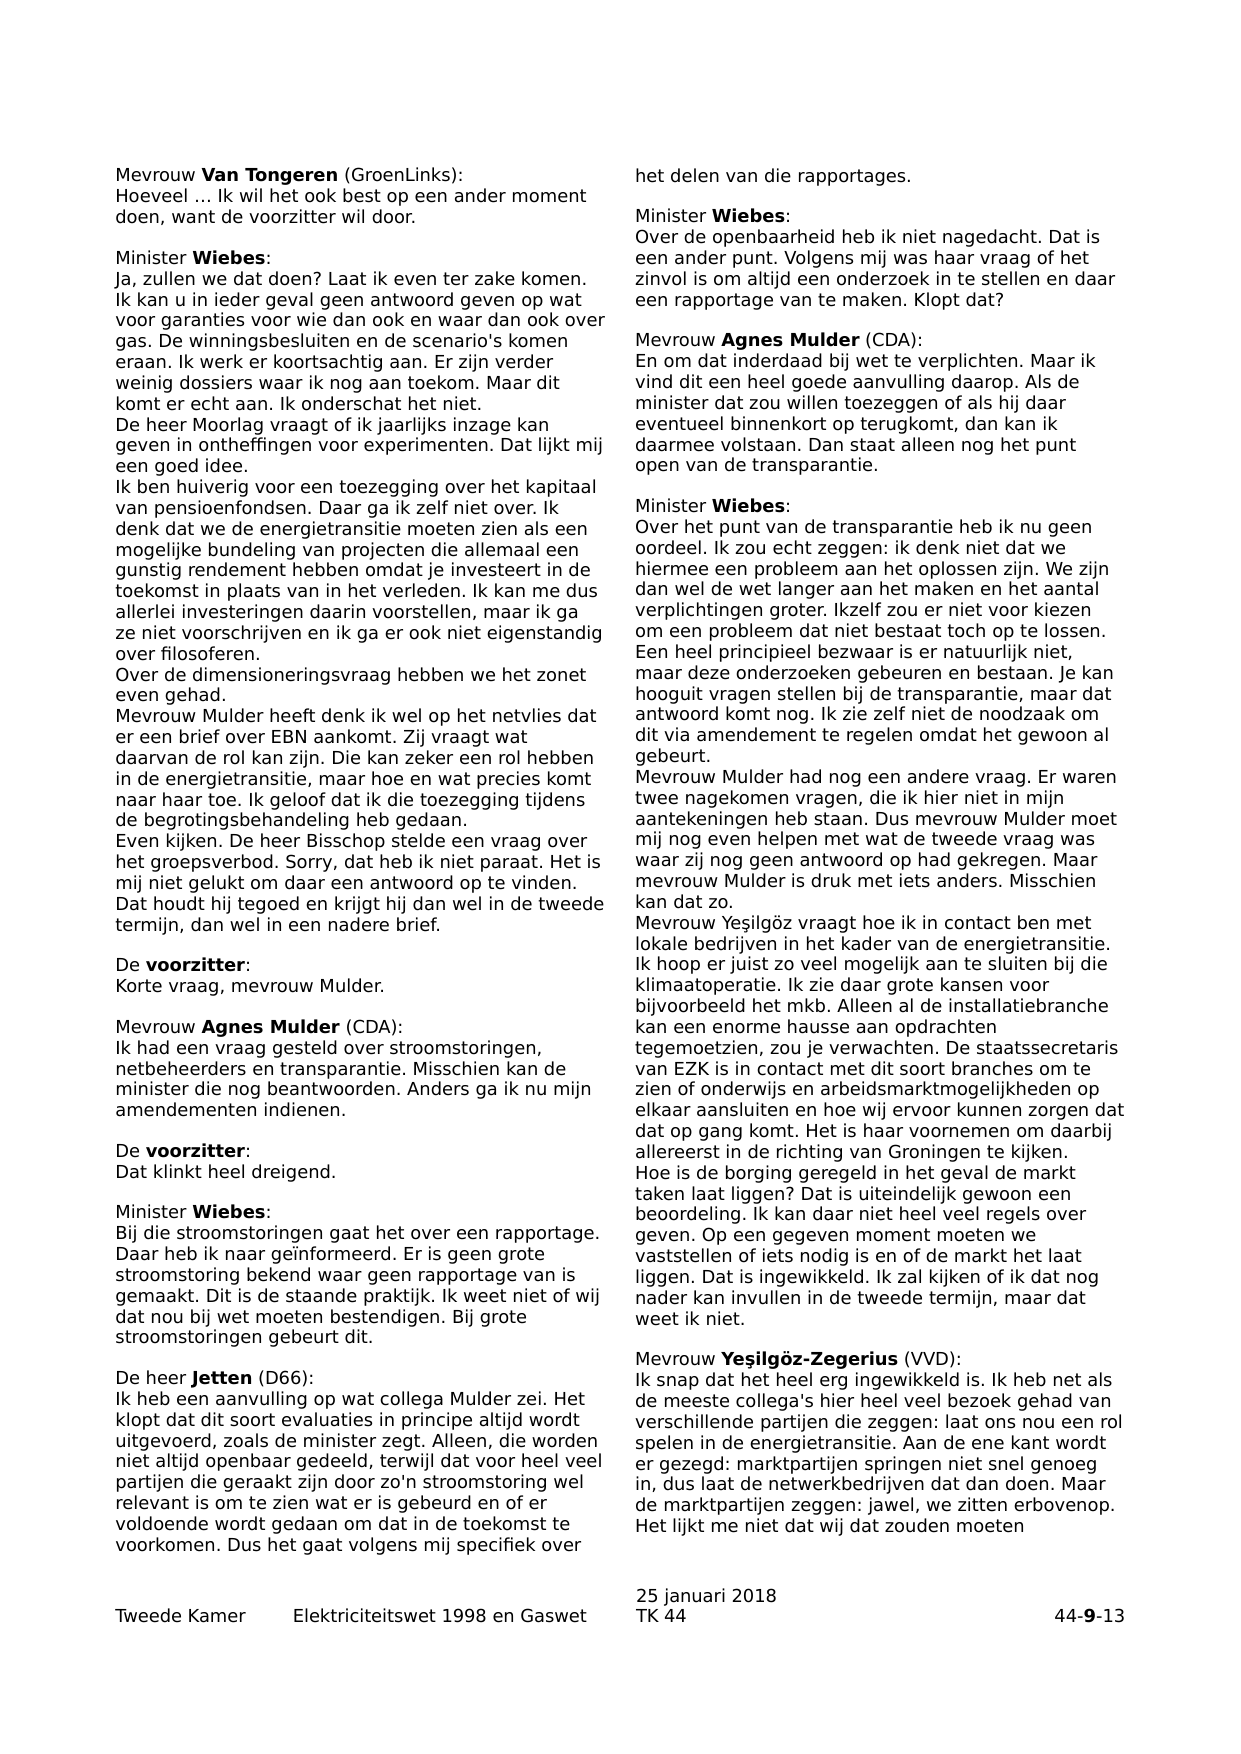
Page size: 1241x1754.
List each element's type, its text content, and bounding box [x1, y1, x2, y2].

text Ik had een vraag gesteld over stroomstoringen, netbeheerders en transparantie. Misschien kan de minister die nog beantwoorden. Anders ga ik nu mijn amendementen indienen. [115, 1037, 605, 1121]
text Over de dimensioneringsvraag hebben we het zonet even gehad. [115, 664, 605, 706]
text Hoeveel … Ik wil het ook best op een ander moment doen, want de voorzitter wil door. [115, 186, 605, 228]
text Minister Wiebes: [635, 206, 1125, 227]
text Minister Wiebes: [115, 248, 605, 268]
text Mevrouw Agnes Mulder (CDA): [115, 1017, 605, 1037]
text En om dat inderdaad bij wet te verplichten. Maar ik vind dit een heel goede aanvulling daarop. Als de minister dat zou willen toezeggen of als hij daar eventueel binnenkort op terugkomt, dan kan ik daarmee volstaan. Dan staat alleen nog het punt open van de transparantie. [635, 351, 1125, 476]
text Minister Wiebes: [635, 496, 1125, 517]
text Ja, zullen we dat doen? Laat ik even ter zake komen. Ik kan u in ieder geval geen antwoord geven op wat voor garanties voor wie dan ook en waar dan ook over gas. De winningsbesluiten en de scenario's komen eraan. Ik werk er koortsachtig aan. Er zijn verder weinig dossiers waar ik nog aan toekom. Maar dit komt er echt aan. Ik onderschat het niet. [115, 268, 605, 414]
text Korte vraag, mevrouw Mulder. [115, 976, 605, 997]
text De heer Moorlag vraagt of ik jaarlijks inzage kan geven in ontheffingen voor experimenten. Dat lijkt mij een goed idee. [115, 414, 605, 477]
text Ik ben huiverig voor een toezegging over het kapitaal van pensioenfondsen. Daar ga ik zelf niet over. Ik denk dat we de energietransitie moeten zien als een mogelijke bundeling van projecten die allemaal een gunstig rendement hebben omdat je investeert in de toekomst in plaats van in het verleden. Ik kan me dus allerlei investeringen daarin voorstellen, maar ik ga ze niet voorschrijven en ik ga er ook niet eigenstandig over filosoferen. [115, 477, 605, 664]
text Ik heb een aanvulling op wat collega Mulder zei. Het klopt dat dit soort evaluaties in principe altijd wordt uitgevoerd, zoals de minister zegt. Alleen, die worden niet altijd openbaar gedeeld, terwijl dat voor heel veel partijen die geraakt zijn door zo'n stroomstoring wel relevant is om te zien wat er is gebeurd en of er voldoende wordt gedaan om dat in de toekomst te voorkomen. Dus het gaat volgens mij specifiek over [115, 1389, 605, 1555]
text Minister Wiebes: [115, 1202, 605, 1223]
text Mevrouw Yeşilgöz-Zegerius (VVD): [635, 1349, 1125, 1370]
text De voorzitter: [115, 1141, 605, 1161]
text De heer Jetten (D66): [115, 1368, 605, 1389]
text De voorzitter: [115, 955, 605, 976]
text het delen van die rapportages. [635, 165, 1125, 186]
text Mevrouw Mulder had nog een andere vraag. Er waren twee nagekomen vragen, die ik hier niet in mijn aantekeningen heb staan. Dus mevrouw Mulder moet mij nog even helpen met wat de tweede vraag was waar zij nog geen antwoord op had gekregen. Maar mevrouw Mulder is druk met iets anders. Misschien kan dat zo. [635, 767, 1125, 912]
text Even kijken. De heer Bisschop stelde een vraag over het groepsverbod. Sorry, dat heb ik niet paraat. Het is mij niet gelukt om daar een antwoord op te vinden. Dat houdt hij tegoed en krijgt hij dan wel in de tweede termijn, dan wel in een nadere brief. [115, 831, 605, 935]
text Bij die stroomstoringen gaat het over een rapportage. Daar heb ik naar geïnformeerd. Er is geen grote stroomstoring bekend waar geen rapportage van is gemaakt. Dit is de staande praktijk. Ik weet niet of wij dat nou bij wet moeten bestendigen. Bij grote stroomstoringen gebeurt dit. [115, 1223, 605, 1348]
text Mevrouw Yeşilgöz vraagt hoe ik in contact ben met lokale bedrijven in het kader van de energietransitie. Ik hoop er juist zo veel mogelijk aan te sluiten bij die klimaatoperatie. Ik zie daar grote kansen voor bijvoorbeeld het mkb. Alleen al de installatiebranche kan een enorme hausse aan opdrachten tegemoetzien, zou je verwachten. De staatssecretaris van EZK is in contact met dit soort branches om te zien of onderwijs en arbeidsmarktmogelijkheden op elkaar aansluiten en hoe wij ervoor kunnen zorgen dat dat op gang komt. Het is haar voornemen om daarbij allereerst in de richting van Groningen te kijken. [635, 912, 1125, 1162]
text Mevrouw Van Tongeren (GroenLinks): [115, 165, 605, 186]
text Over de openbaarheid heb ik niet nagedacht. Dat is een ander punt. Volgens mij was haar vraag of het zinvol is om altijd een onderzoek in te stellen en daar een rapportage van te maken. Klopt dat? [635, 227, 1125, 310]
text Mevrouw Agnes Mulder (CDA): [635, 330, 1125, 351]
text Dat klinkt heel dreigend. [115, 1161, 605, 1182]
text Ik snap dat het heel erg ingewikkeld is. Ik heb net als de meeste collega's hier heel veel bezoek gehad van verschillende partijen die zeggen: laat ons nou een rol spelen in de energietransitie. Aan de ene kant wordt er gezegd: marktpartijen springen niet snel genoeg in, dus laat de netwerkbedrijven dat dan doen. Maar de marktpartijen zeggen: jawel, we zitten erbovenop. Het lijkt me niet dat wij dat zouden moeten [635, 1370, 1125, 1537]
text Mevrouw Mulder heeft denk ik wel op het netvlies dat er een brief over EBN aankomt. Zij vraagt wat daarvan de rol kan zijn. Die kan zeker een rol hebben in de energietransitie, maar hoe en wat precies komt naar haar toe. Ik geloof dat ik die toezegging tijdens de begrotingsbehandeling heb gedaan. [115, 706, 605, 831]
text Over het punt van de transparantie heb ik nu geen oordeel. Ik zou echt zeggen: ik denk niet dat we hiermee een probleem aan het oplossen zijn. We zijn dan wel de wet langer aan het maken en het aantal verplichtingen groter. Ikzelf zou er niet voor kiezen om een probleem dat niet bestaat toch op te lossen. Een heel principieel bezwaar is er natuurlijk niet, maar deze onderzoeken gebeuren en bestaan. Je kan hooguit vragen stellen bij de transparantie, maar dat antwoord komt nog. Ik zie zelf niet de noodzaak om dit via amendement te regelen omdat het gewoon al gebeurt. [635, 517, 1125, 767]
text Hoe is de borging geregeld in het geval de markt taken laat liggen? Dat is uiteindelijk gewoon een beoordeling. Ik kan daar niet heel veel regels over geven. Op een gegeven moment moeten we vaststellen of iets nodig is en of de markt het laat liggen. Dat is ingewikkeld. Ik zal kijken of ik dat nog nader kan invullen in de tweede termijn, maar dat weet ik niet. [635, 1162, 1125, 1329]
